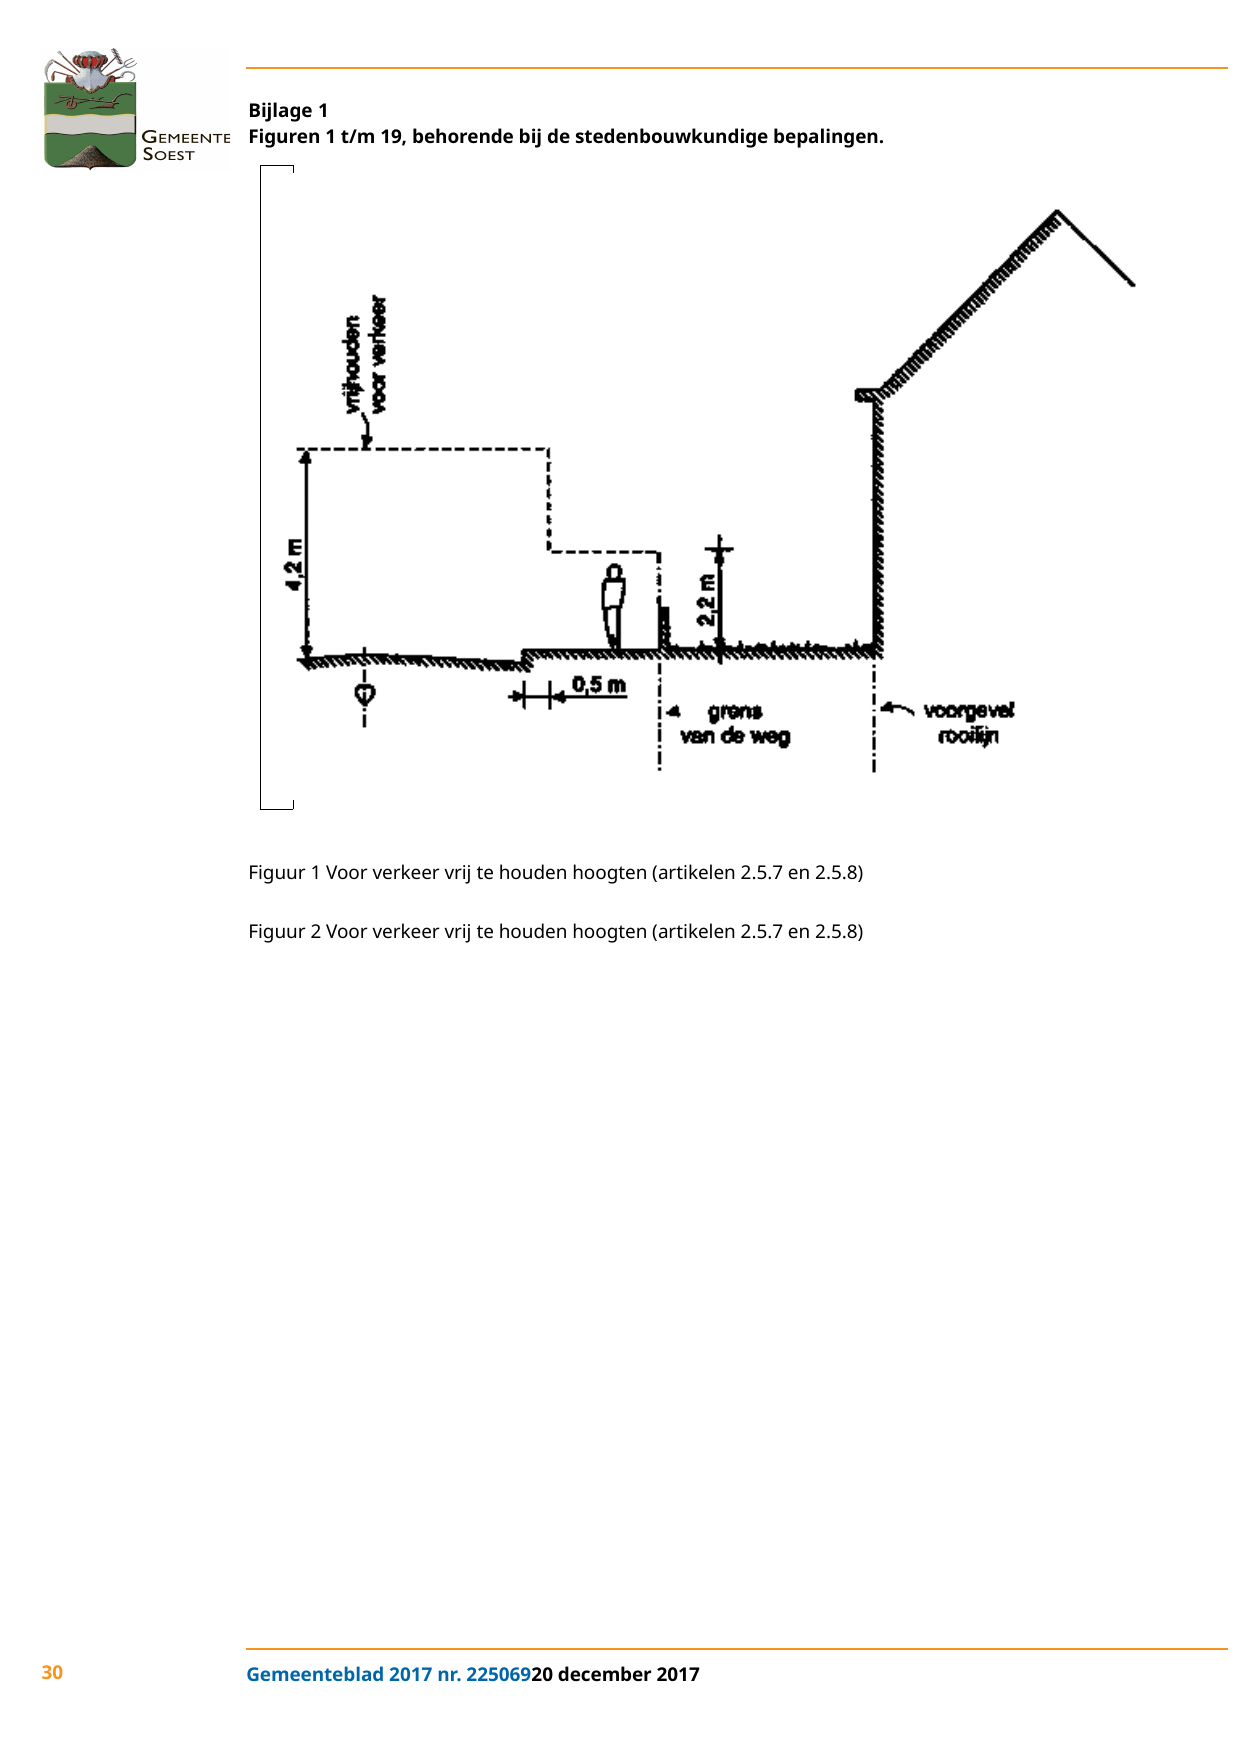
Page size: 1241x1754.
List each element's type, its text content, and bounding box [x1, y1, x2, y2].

text Figuur 2 Voor verkeer vrij te houden hoogten (artikelen 2.5.7 en 2.5.8) [248, 919, 1152, 944]
picture [41, 47, 231, 172]
text Bijlage 1 [248, 95, 1152, 123]
text Figuur 1 Voor verkeer vrij te houden hoogten (artikelen 2.5.7 en 2.5.8) [248, 859, 1152, 885]
picture [268, 173, 1155, 800]
text Figuren 1 t/m 19, behorende bij de stedenbouwkundige bepalingen. [248, 123, 1152, 149]
